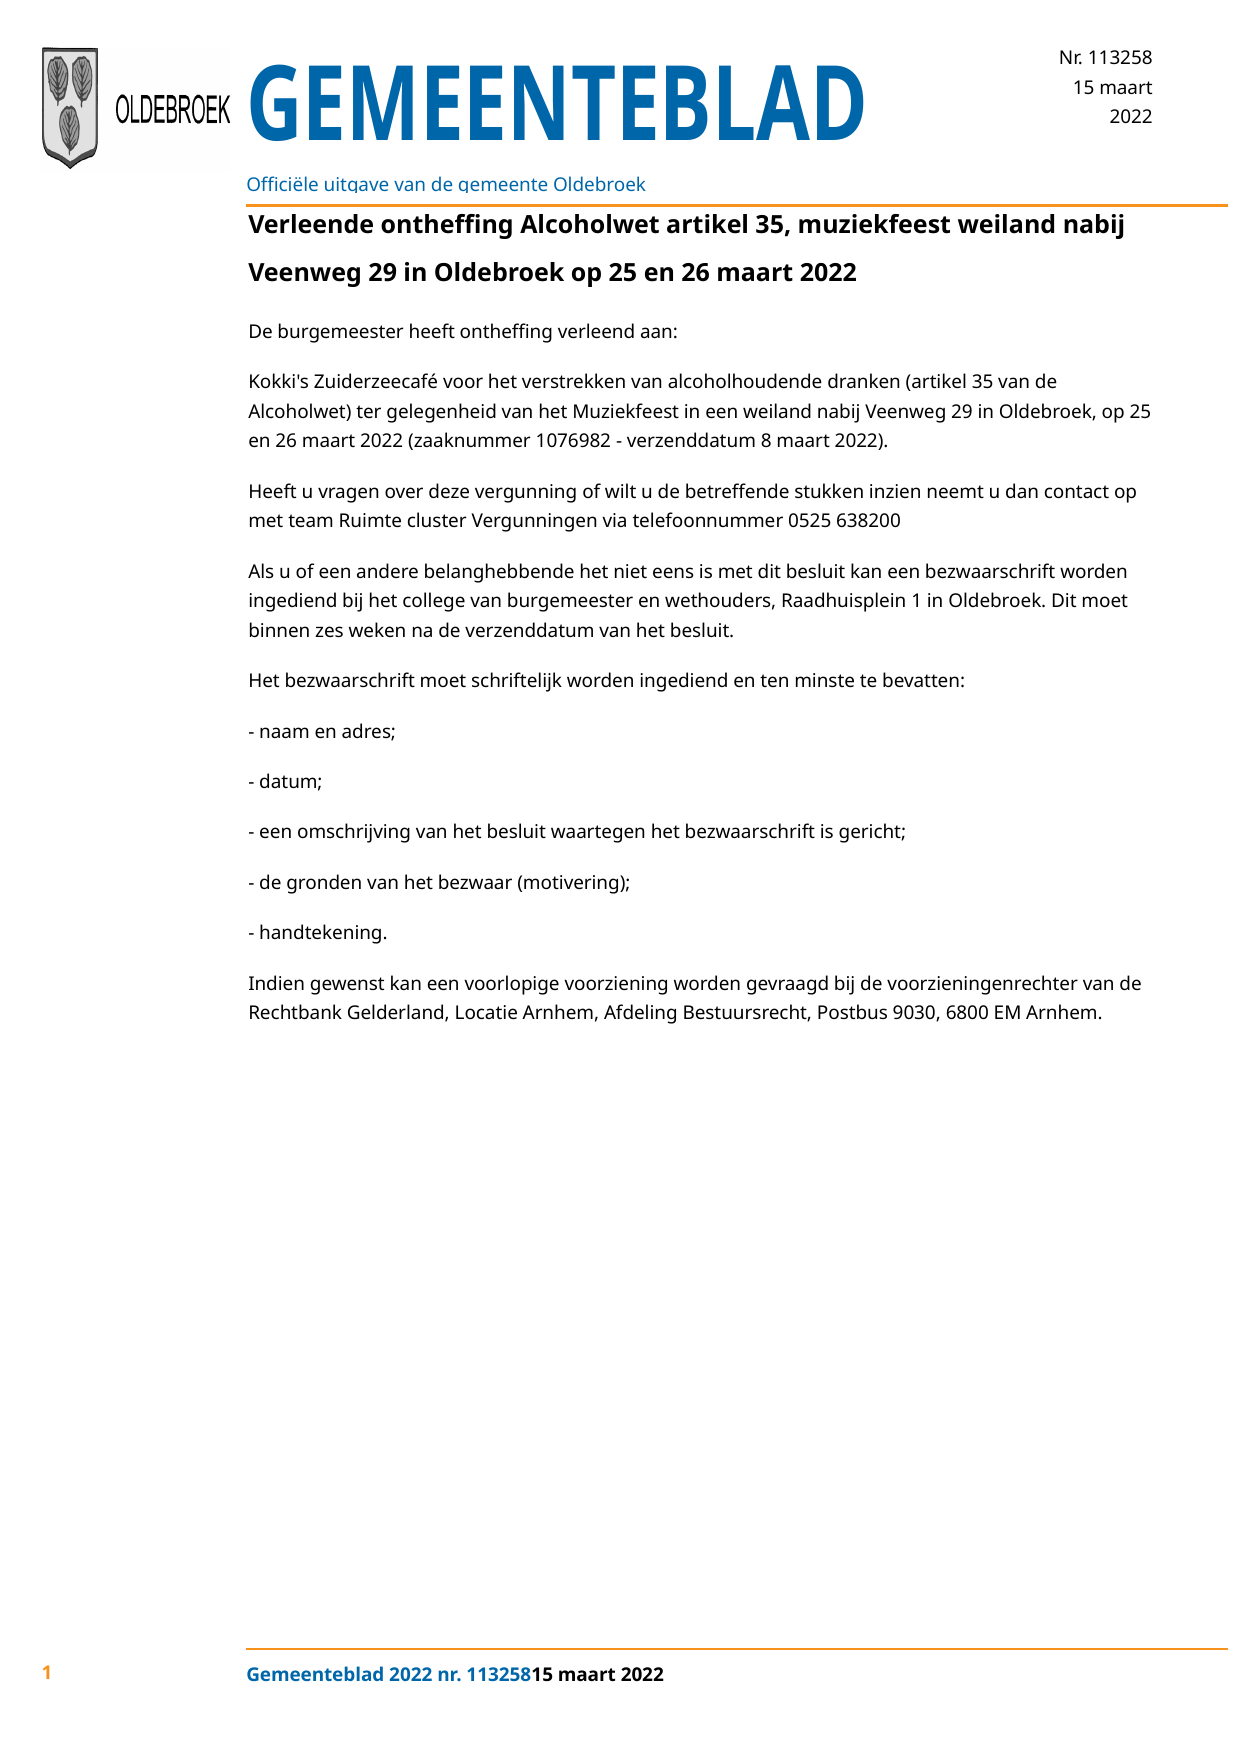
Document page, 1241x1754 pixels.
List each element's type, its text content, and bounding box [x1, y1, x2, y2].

text - naam en adres; [248, 718, 1152, 744]
text Als u of een andere belanghebbende het niet eens is met dit besluit kan een bezwaarschrift worden ingediend bij het college van burgemeester en wethouders, Raadhuisplein 1 in Oldebroek. Dit moet binnen zes weken na de verzenddatum van het besluit. [248, 558, 1152, 643]
text - datum; [248, 768, 1152, 794]
text Kokki's Zuiderzeecafé voor het verstrekken van alcoholhoudende dranken (artikel 35 van de Alcoholwet) ter gelegenheid van het Muziekfeest in een weiland nabij Veenweg 29 in Oldebroek, op 25 en 26 maart 2022 (zaaknummer 1076982 - verzenddatum 8 maart 2022). [248, 368, 1152, 453]
text Het bezwaarschrift moet schriftelijk worden ingediend en ten minste te bevatten: [248, 667, 1152, 693]
text Verleende ontheffing Alcoholwet artikel 35, muziekfeest weiland nabij Veenweg 29 in Oldebroek op 25 en 26 maart 2022 [248, 207, 1152, 288]
text - de gronden van het bezwaar (motivering); [248, 869, 1152, 895]
text - een omschrijving van het besluit waartegen het bezwaarschrift is gericht; [248, 819, 1152, 844]
picture [41, 47, 231, 172]
text De burgemeester heeft ontheffing verleend aan: [248, 318, 1152, 344]
text Heeft u vragen over deze vergunning of wilt u de betreffende stukken inzien neemt u dan contact op met team Ruimte cluster Vergunningen via telefoonnummer 0525 638200 [248, 478, 1152, 533]
text Indien gewenst kan een voorlopige voorziening worden gevraagd bij de voorzieningenrechter van de Rechtbank Gelderland, Locatie Arnhem, Afdeling Bestuursrecht, Postbus 9030, 6800 EM Arnhem. [248, 970, 1152, 1025]
text - handtekening. [248, 919, 1152, 945]
